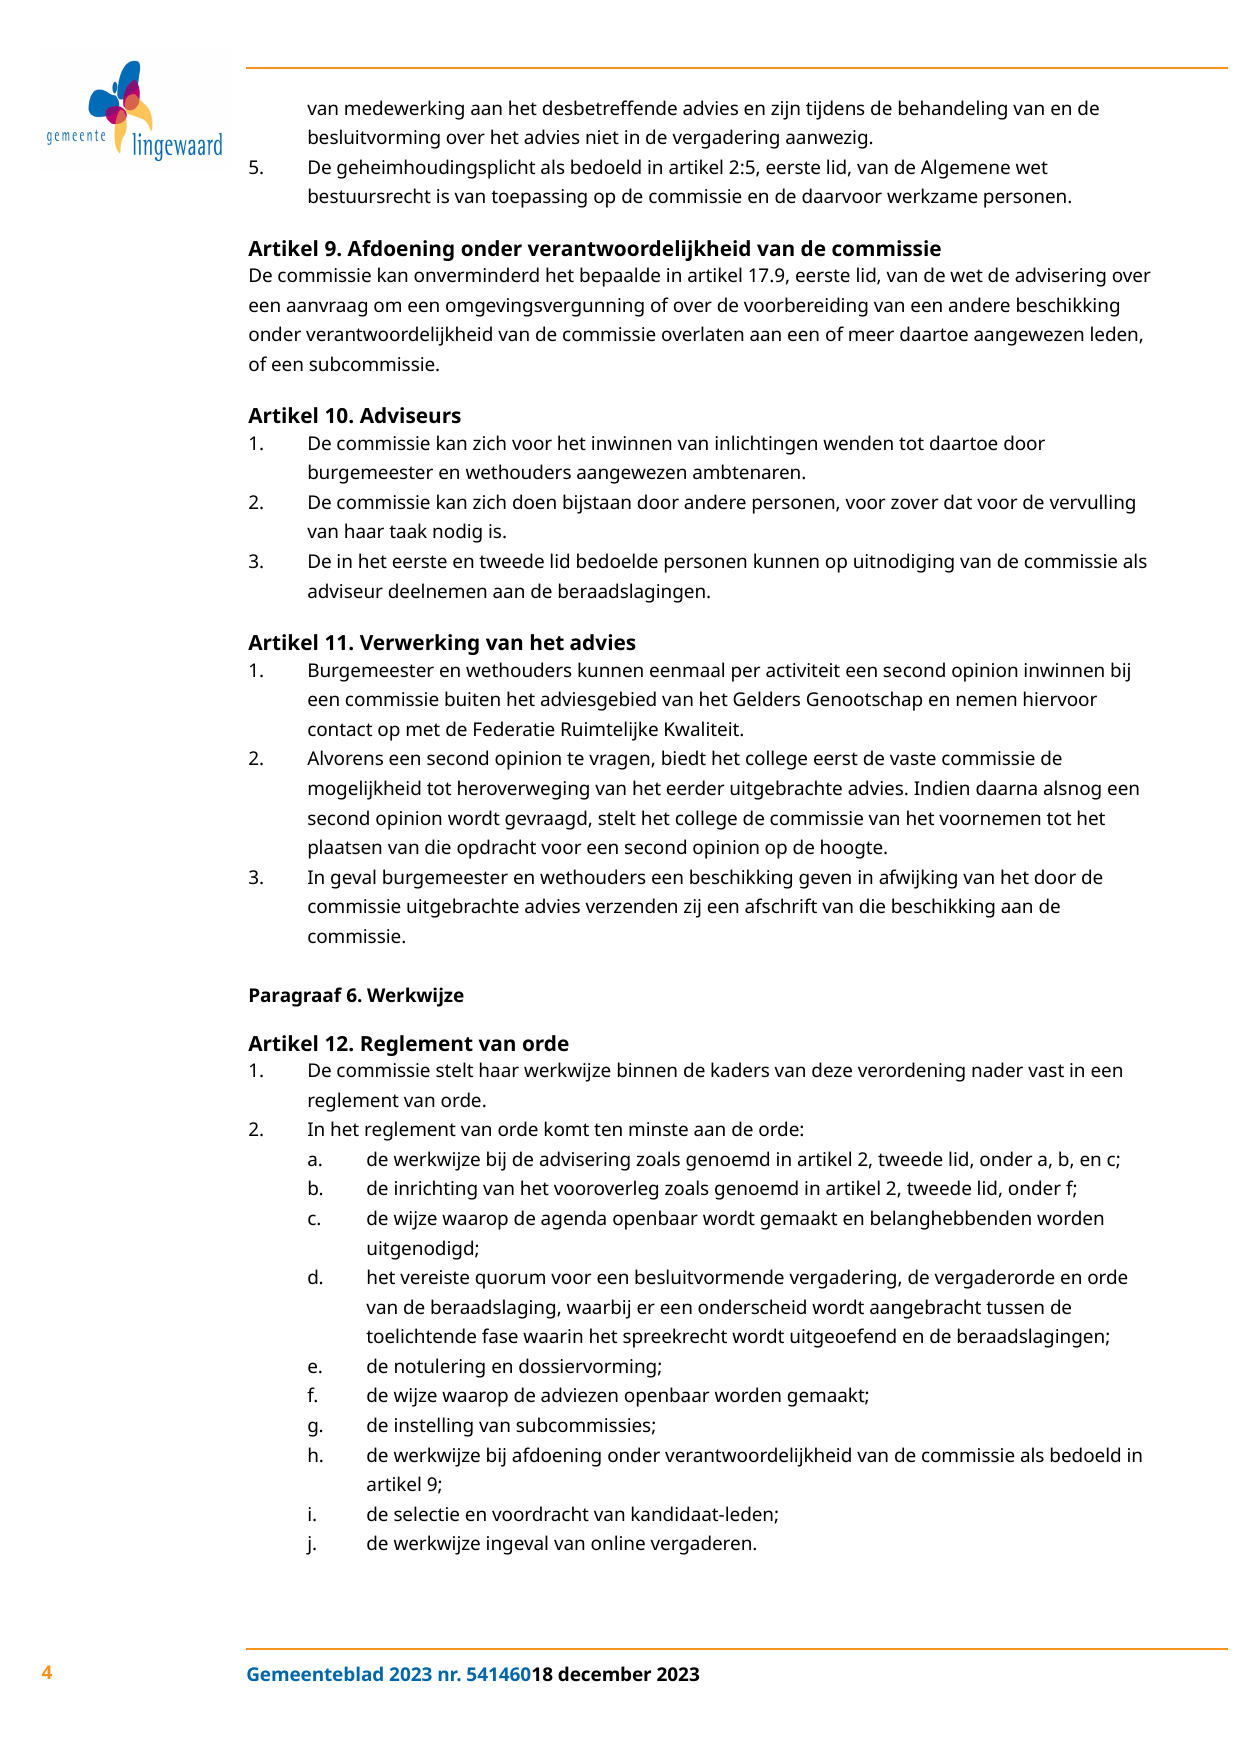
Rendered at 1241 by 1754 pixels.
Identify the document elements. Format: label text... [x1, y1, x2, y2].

list het vereiste quorum voor een besluitvormende vergadering, de vergaderorde en orde van de beraadslaging, waarbij er een onderscheid wordt aangebracht tussen de toelichtende fase waarin het spreekrecht wordt uitgeoefend en de beraadslagingen; [307, 1264, 1152, 1349]
list de werkwijze bij de advisering zoals genoemd in artikel 2, tweede lid, onder a, b, en c; [307, 1146, 1152, 1172]
list de wijze waarop de agenda openbaar wordt gemaakt en belanghebbenden worden uitgenodigd; [307, 1205, 1152, 1260]
list van medewerking aan het desbetreffende advies en zijn tijdens de behandeling van en de besluitvorming over het advies niet in de vergadering aanwezig. [248, 95, 1152, 150]
text Artikel 12. Reglement van orde [248, 1029, 1152, 1057]
text Artikel 10. Adviseurs [248, 402, 1152, 430]
list De commissie kan zich voor het inwinnen van inlichtingen wenden tot daartoe door burgemeester en wethouders aangewezen ambtenaren. [248, 430, 1152, 485]
text Artikel 9. Afdoening onder verantwoordelijkheid van de commissie [248, 234, 1152, 262]
list Alvorens een second opinion te vragen, biedt het college eerst de vaste commissie de mogelijkheid tot heroverweging van het eerder uitgebrachte advies. Indien daarna alsnog een second opinion wordt gevraagd, stelt het college de commissie van het voornemen tot het plaatsen van die opdracht voor een second opinion op de hoogte. [248, 746, 1152, 860]
text Artikel 11. Verwerking van het advies [248, 628, 1152, 657]
list de inrichting van het vooroverleg zoals genoemd in artikel 2, tweede lid, onder f; [307, 1176, 1152, 1201]
list In het reglement van orde komt ten minste aan de orde: [248, 1116, 1152, 1142]
list De commissie kan zich doen bijstaan door andere personen, voor zover dat voor de vervulling van haar taak nodig is. [248, 489, 1152, 544]
list de notulering en dossiervorming; [307, 1353, 1152, 1379]
list de instelling van subcommissies; [307, 1412, 1152, 1438]
list De geheimhoudingsplicht als bedoeld in artikel 2:5, eerste lid, van de Algemene wet bestuursrecht is van toepassing op de commissie en de daarvoor werkzame personen. [248, 154, 1152, 209]
list De in het eerste en tweede lid bedoelde personen kunnen op uitnodiging van de commissie als adviseur deelnemen aan de beraadslagingen. [248, 548, 1152, 604]
list Burgemeester en wethouders kunnen eenmaal per activiteit een second opinion inwinnen bij een commissie buiten het adviesgebied van het Gelders Genootschap en nemen hiervoor contact op met de Federatie Ruimtelijke Kwaliteit. [248, 657, 1152, 742]
list de selectie en voordracht van kandidaat-leden; [307, 1501, 1152, 1527]
text De commissie kan onverminderd het bepaalde in artikel 17.9, eerste lid, van de wet de advisering over een aanvraag om een omgevingsvergunning of over de voorbereiding van een andere beschikking onder verantwoordelijkheid van de commissie overlaten aan een of meer daartoe aangewezen leden, of een subcommissie. [248, 262, 1152, 377]
picture [41, 47, 231, 172]
list In geval burgemeester en wethouders een beschikking geven in afwijking van het door de commissie uitgebrachte advies verzenden zij een afschrift van die beschikking aan de commissie. [248, 864, 1152, 949]
list De commissie stelt haar werkwijze binnen de kaders van deze verordening nader vast in een reglement van orde. [248, 1057, 1152, 1112]
text Paragraaf 6. Werkwijze [248, 982, 1152, 1008]
list de wijze waarop de adviezen openbaar worden gemaakt; [307, 1383, 1152, 1408]
list de werkwijze ingeval van online vergaderen. [307, 1531, 1152, 1556]
list de werkwijze bij afdoening onder verantwoordelijkheid van de commissie als bedoeld in artikel 9; [307, 1442, 1152, 1497]
